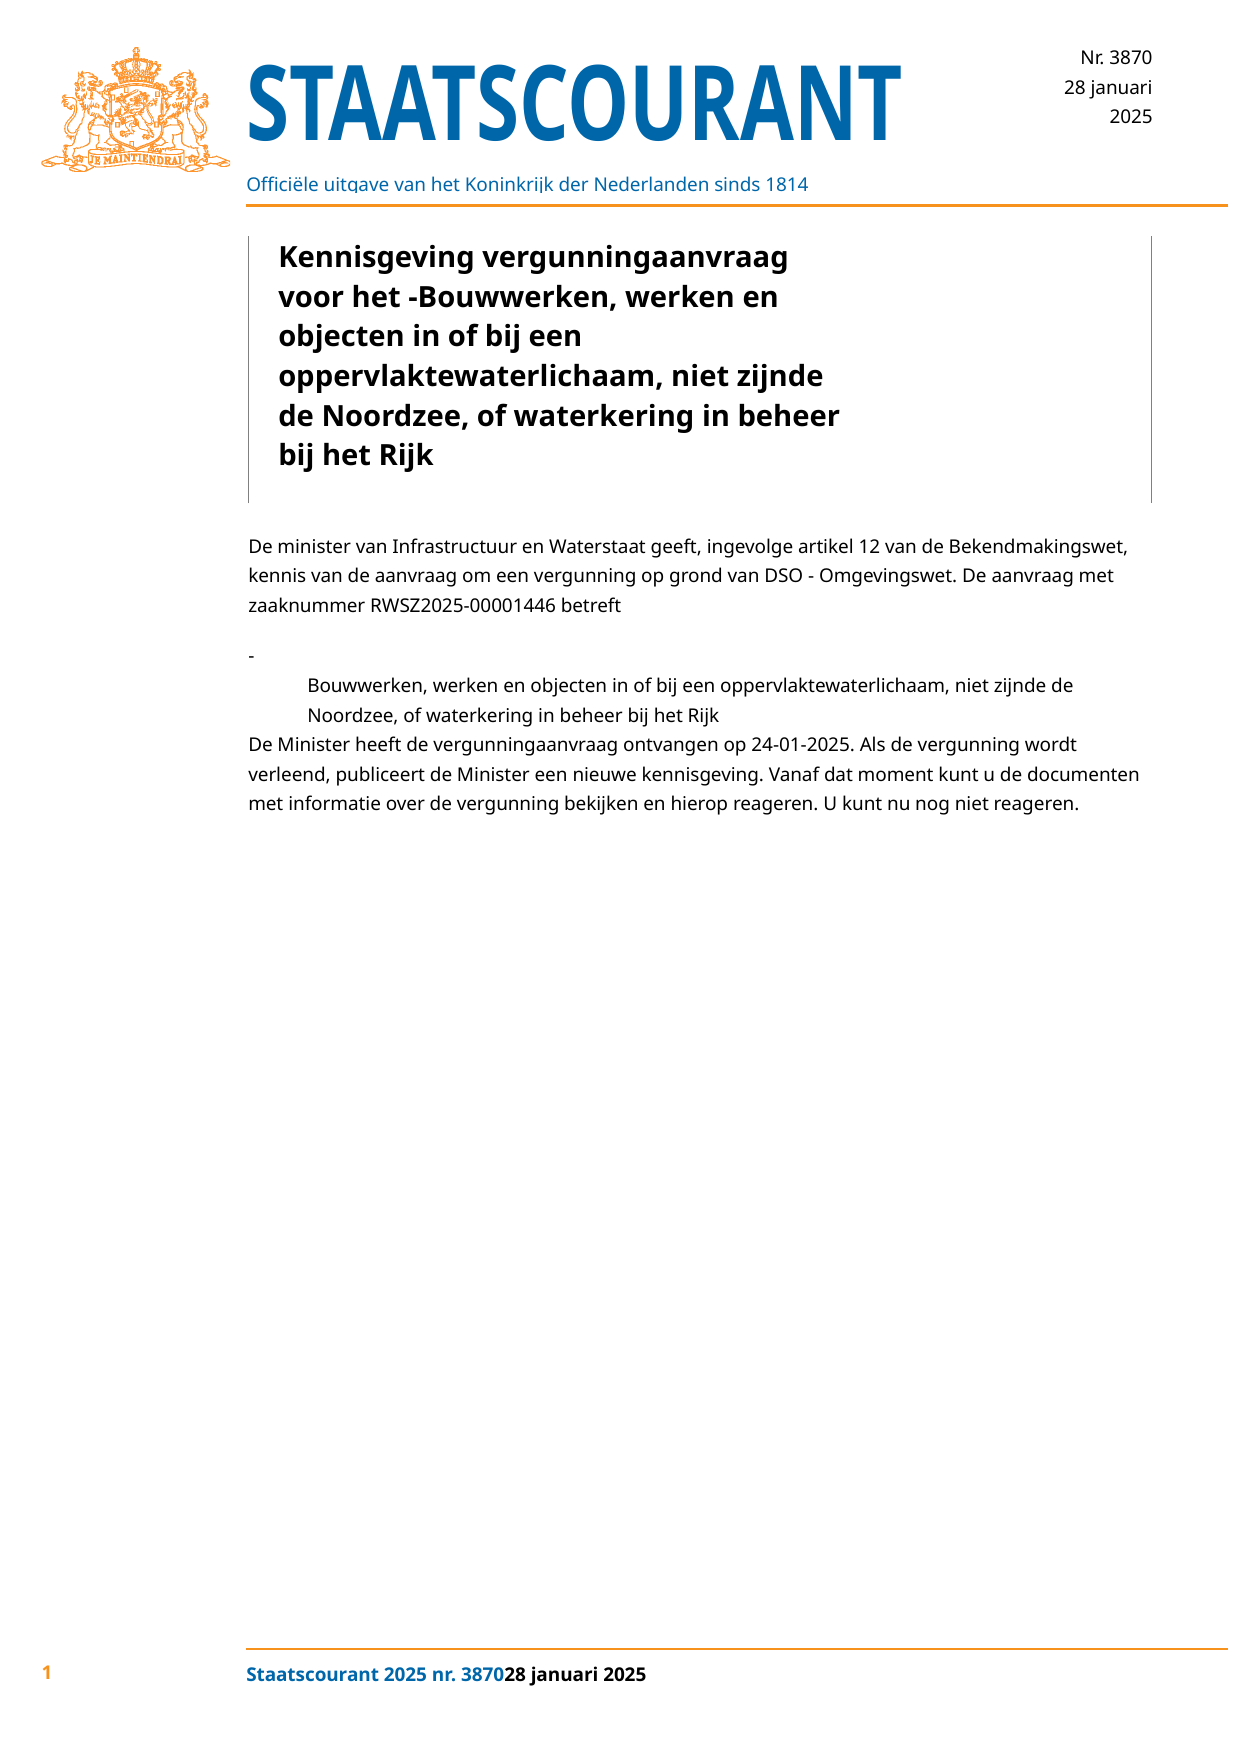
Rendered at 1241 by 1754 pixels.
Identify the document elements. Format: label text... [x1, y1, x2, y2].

picture [912, 236, 1090, 414]
list Bouwwerken, werken en objecten in of bij een oppervlaktewaterlichaam, niet zijnde de Noordzee, of waterkering in beheer bij het Rijk [248, 672, 1152, 727]
text De minister van Infrastructuur en Waterstaat geeft, ingevolge artikel 12 van de Bekendmakingswet, kennis van de aanvraag om een vergunning op grond van DSO - Omgevingswet. De aanvraag met zaaknummer RWSZ2025-00001446 betreft [248, 533, 1152, 618]
picture [41, 47, 231, 172]
table_header [1090, 236, 1151, 413]
table_header [850, 236, 912, 413]
table_header [850, 414, 1151, 503]
table_header Kennisgeving vergunningaanvraag voor het -Bouwwerken, werken en objecten in of bij een oppervlaktewaterlichaam, niet zijnde de Noordzee, of waterkering in beheer bij het Rijk [249, 236, 850, 503]
text De Minister heeft de vergunningaanvraag ontvangen op 24-01-2025. Als de vergunning wordt verleend, publiceert de Minister een nieuwe kennisgeving. Vanaf dat moment kunt u de documenten met informatie over de vergunning bekijken en hierop reageren. U kunt nu nog niet reageren. [248, 731, 1152, 816]
